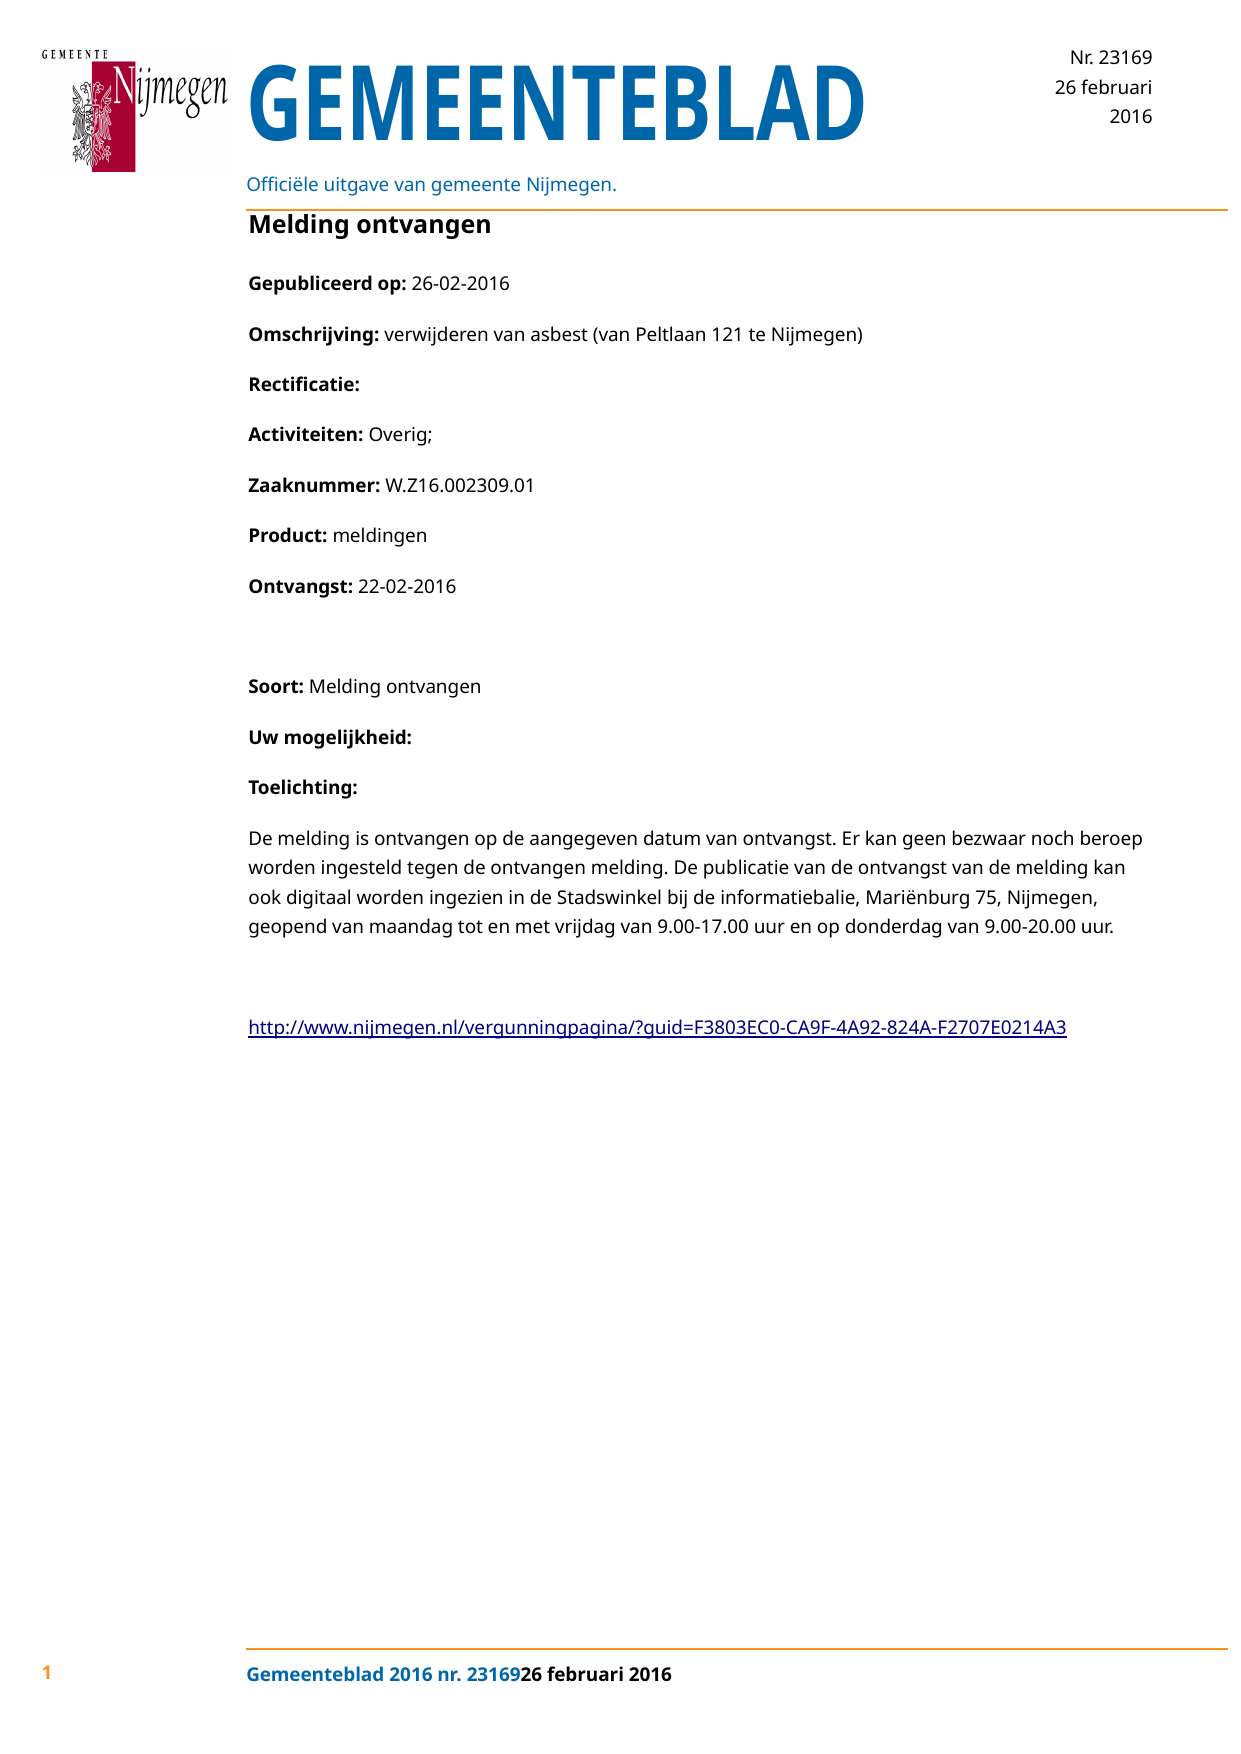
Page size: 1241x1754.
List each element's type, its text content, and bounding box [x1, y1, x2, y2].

text Activiteiten: Overig; [248, 422, 1152, 447]
text http://www.nijmegen.nl/vergunningpagina/?guid=F3803EC0-CA9F-4A92-824A-F2707E0214A3 [248, 1014, 1152, 1040]
text Uw mogelijkheid: [248, 724, 1152, 750]
text Gepubliceerd op: 26-02-2016 [248, 270, 1152, 296]
picture [41, 47, 231, 172]
text Soort: Melding ontvangen [248, 674, 1152, 699]
text De melding is ontvangen op de aangegeven datum van ontvangst. Er kan geen bezwaar noch beroep worden ingesteld tegen de ontvangen melding. De publicatie van de ontvangst van de melding kan ook digitaal worden ingezien in de Stadswinkel bij de informatiebalie, Mariënburg 75, Nijmegen, geopend van maandag tot en met vrijdag van 9.00-17.00 uur en op donderdag van 9.00-20.00 uur. [248, 825, 1152, 939]
text Rectificatie: [248, 371, 1152, 397]
text Toelichting: [248, 774, 1152, 800]
text Zaaknummer: W.Z16.002309.01 [248, 472, 1152, 498]
text Melding ontvangen [248, 211, 1152, 241]
text Product: meldingen [248, 522, 1152, 548]
text Omschrijving: verwijderen van asbest (van Peltlaan 121 te Nijmegen) [248, 321, 1152, 346]
text Ontvangst: 22-02-2016 [248, 573, 1152, 598]
